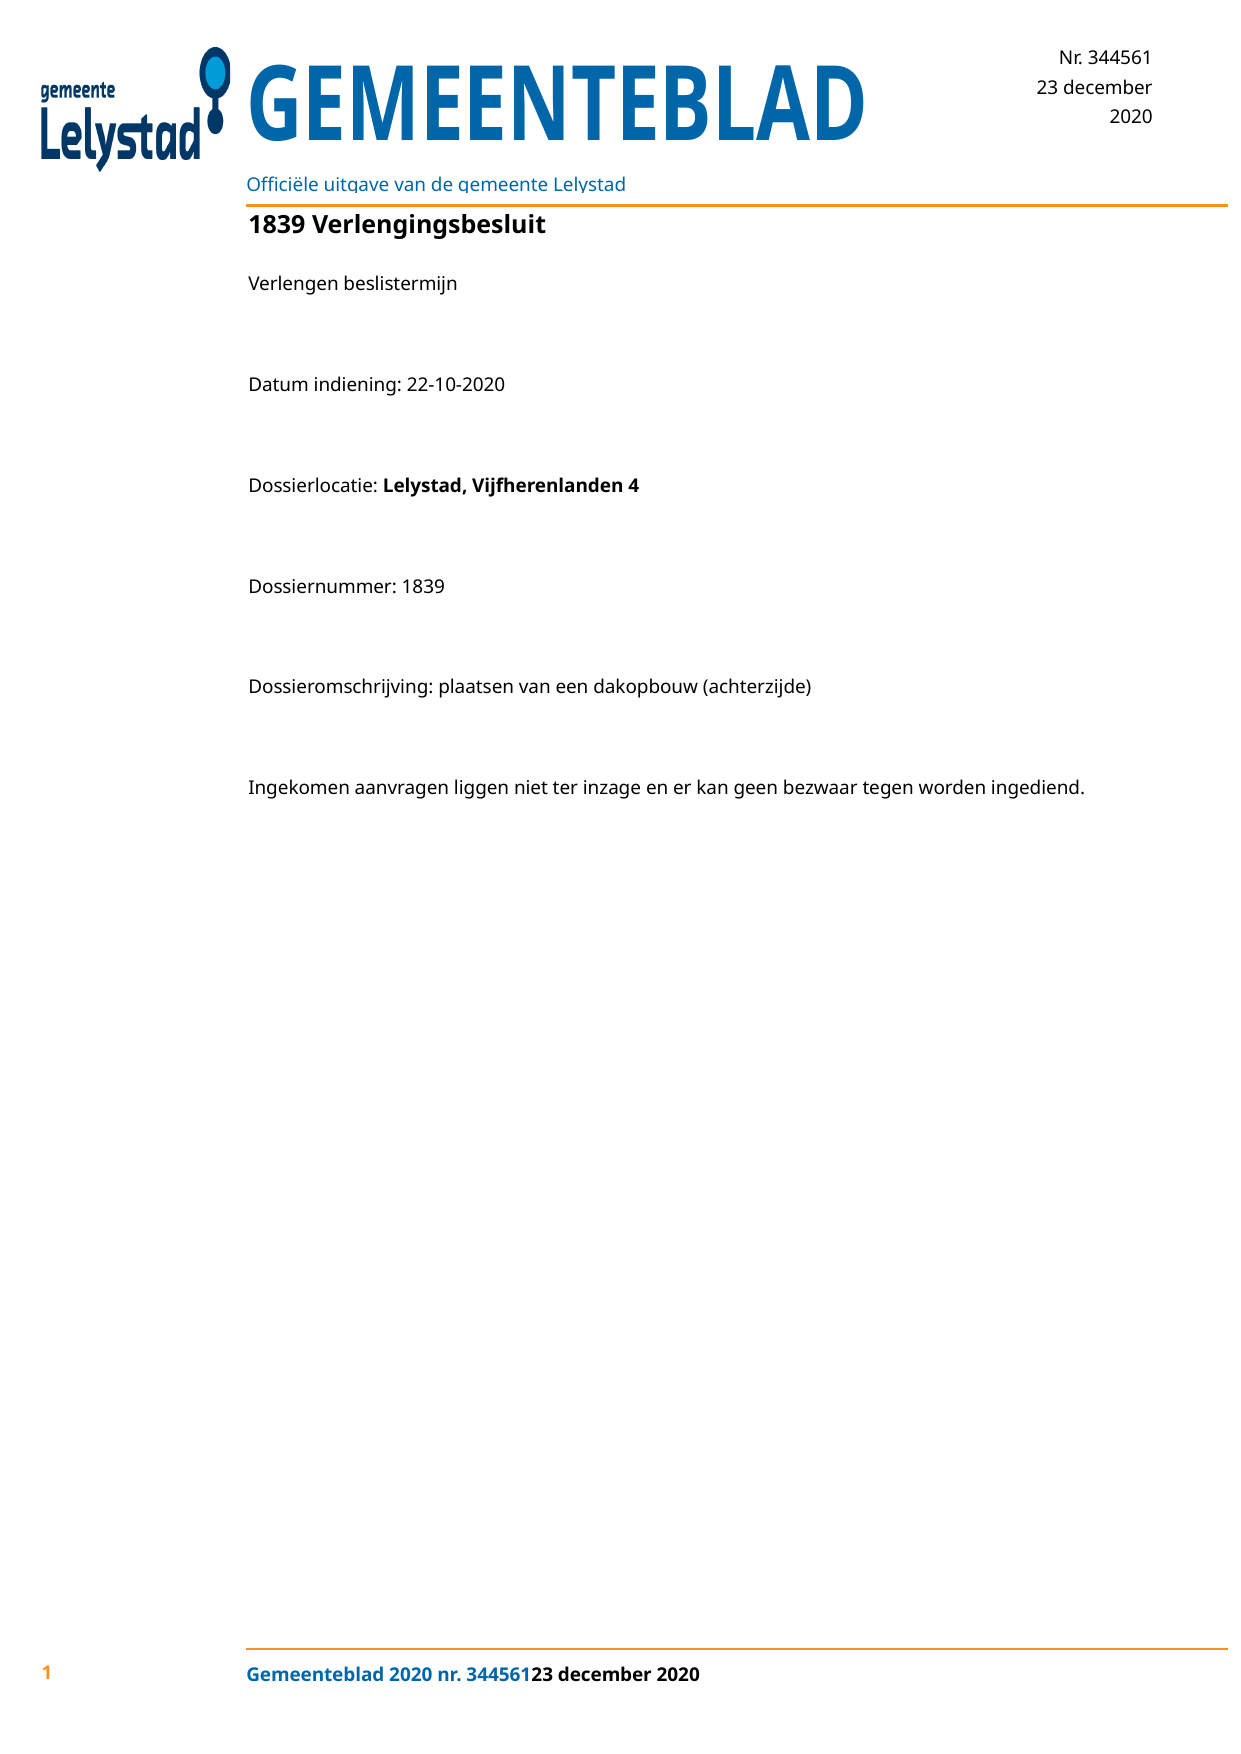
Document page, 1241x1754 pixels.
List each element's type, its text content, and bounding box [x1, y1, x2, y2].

text Datum indiening: 22-10-2020 [248, 371, 1152, 397]
picture [41, 47, 231, 172]
text 1839 Verlengingsbesluit [248, 207, 1152, 241]
text Verlengen beslistermijn [248, 270, 1152, 296]
text Dossierlocatie: Lelystad, Vijfherenlanden 4 [248, 472, 1152, 498]
text Dossieromschrijving: plaatsen van een dakopbouw (achterzijde) [248, 674, 1152, 699]
text Ingekomen aanvragen liggen niet ter inzage en er kan geen bezwaar tegen worden ingediend. [248, 774, 1152, 800]
text Dossiernummer: 1839 [248, 573, 1152, 598]
